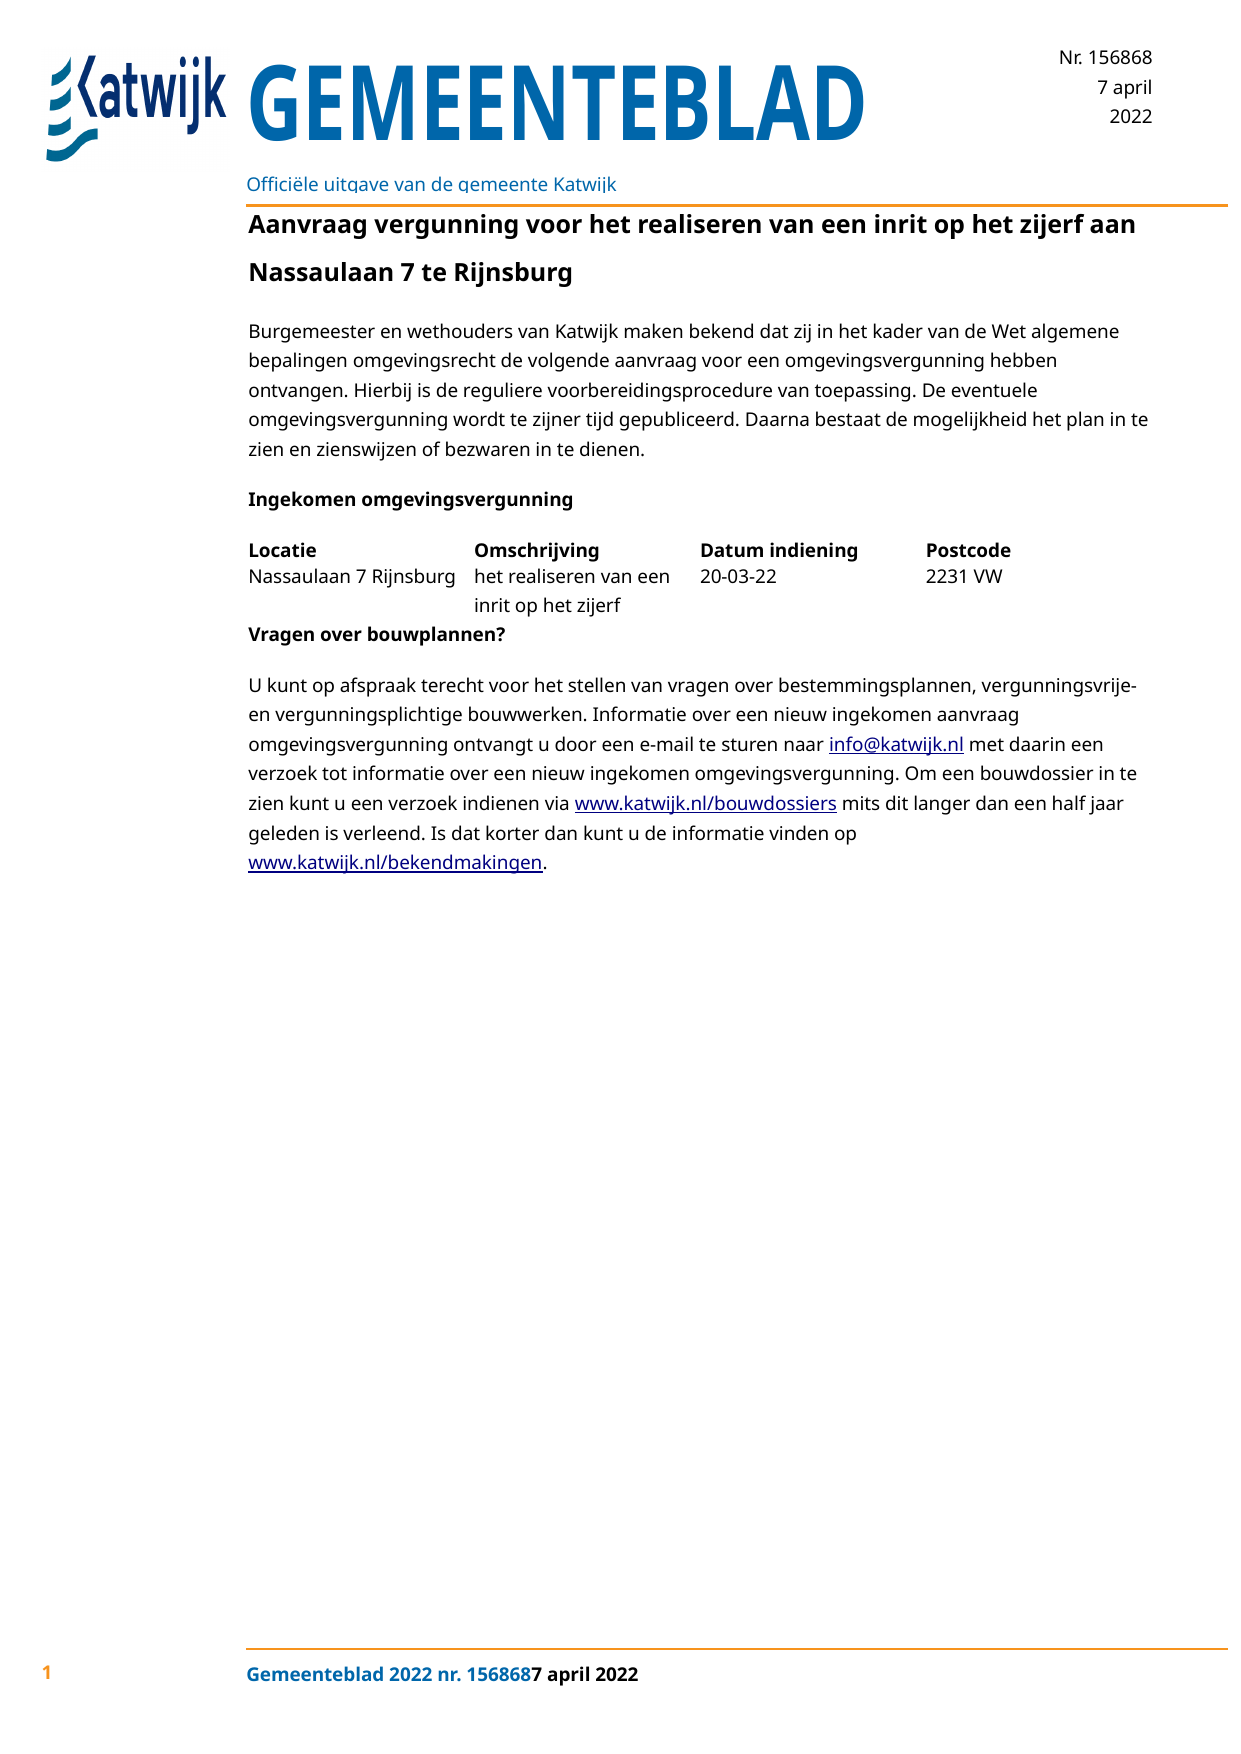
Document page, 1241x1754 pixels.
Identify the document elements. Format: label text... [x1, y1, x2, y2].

text Aanvraag vergunning voor het realiseren van een inrit op het zijerf aan Nassaulaan 7 te Rijnsburg [248, 207, 1152, 288]
table_header Postcode [926, 537, 1152, 563]
table_cell 2231 VW [926, 563, 1152, 618]
text Burgemeester en wethouders van Katwijk maken bekend dat zij in het kader van de Wet algemene bepalingen omgevingsrecht de volgende aanvraag voor een omgevingsvergunning hebben ontvangen. Hierbij is de reguliere voorbereidingsprocedure van toepassing. De eventuele omgevingsvergunning wordt te zijner tijd gepubliceerd. Daarna bestaat de mogelijkheid het plan in te zien en zienswijzen of bezwaren in te dienen. [248, 318, 1152, 462]
table_cell Nassaulaan 7 Rijnsburg [248, 563, 474, 618]
text Ingekomen omgevingsvergunning [248, 487, 1152, 512]
table_header Locatie [248, 537, 474, 563]
picture [41, 47, 231, 172]
table_header Omschrijving [474, 537, 700, 563]
text Vragen over bouwplannen? [248, 621, 1152, 647]
table_cell het realiseren van een inrit op het zijerf [474, 563, 700, 618]
text U kunt op afspraak terecht voor het stellen van vragen over bestemmingsplannen, vergunningsvrije- en vergunningsplichtige bouwwerken. Informatie over een nieuw ingekomen aanvraag omgevingsvergunning ontvangt u door een e-mail te sturen naar info@katwijk.nl met daarin een verzoek tot informatie over een nieuw ingekomen omgevingsvergunning. Om een bouwdossier in te zien kunt u een verzoek indienen via www.katwijk.nl/bouwdossiers mits dit langer dan een half jaar geleden is verleend. Is dat korter dan kunt u de informatie vinden op www.katwijk.nl/bekendmakingen. [248, 672, 1152, 875]
table_header Datum indiening [700, 537, 926, 563]
table_cell 20-03-22 [700, 563, 926, 618]
